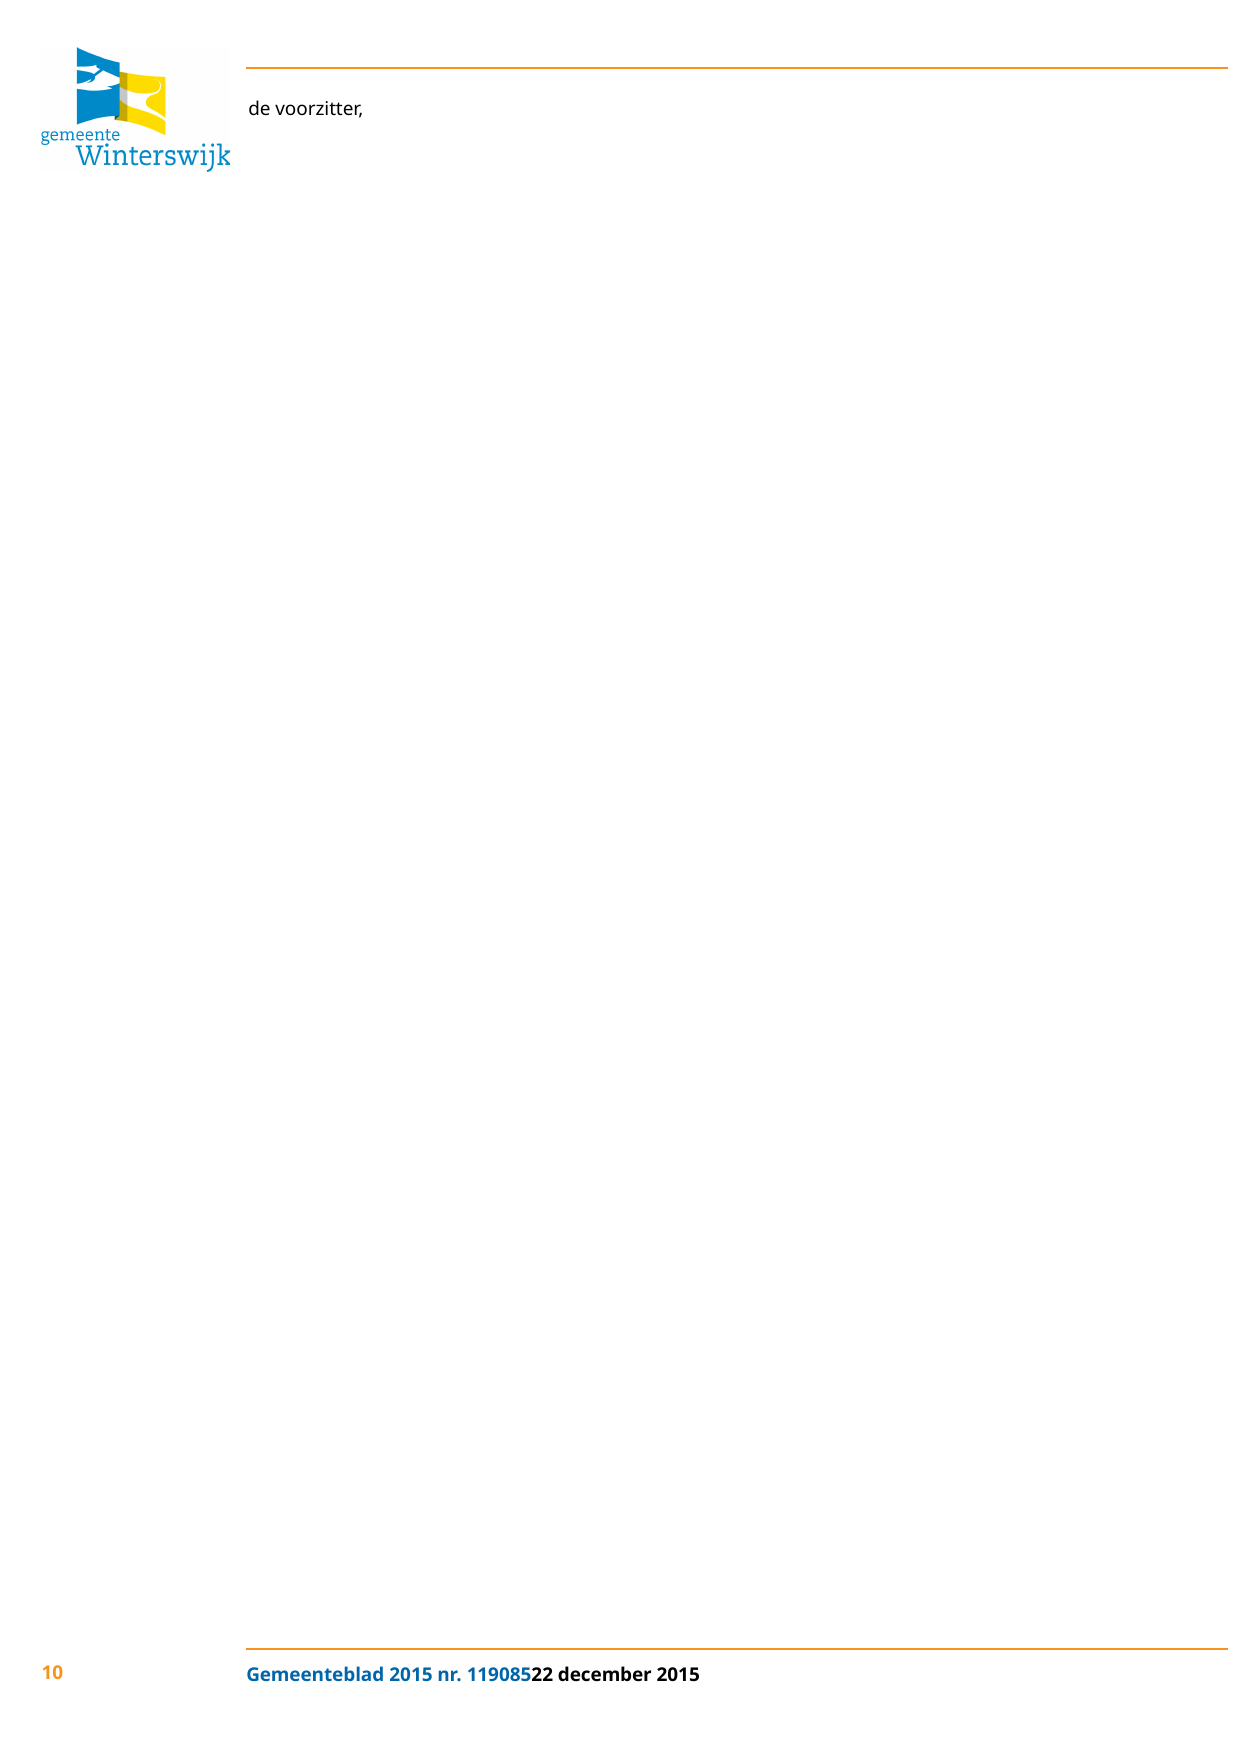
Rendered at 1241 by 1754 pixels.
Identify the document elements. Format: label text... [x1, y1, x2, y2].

picture [41, 47, 231, 172]
picture [225, 153, 231, 162]
text de voorzitter, [248, 95, 1152, 121]
